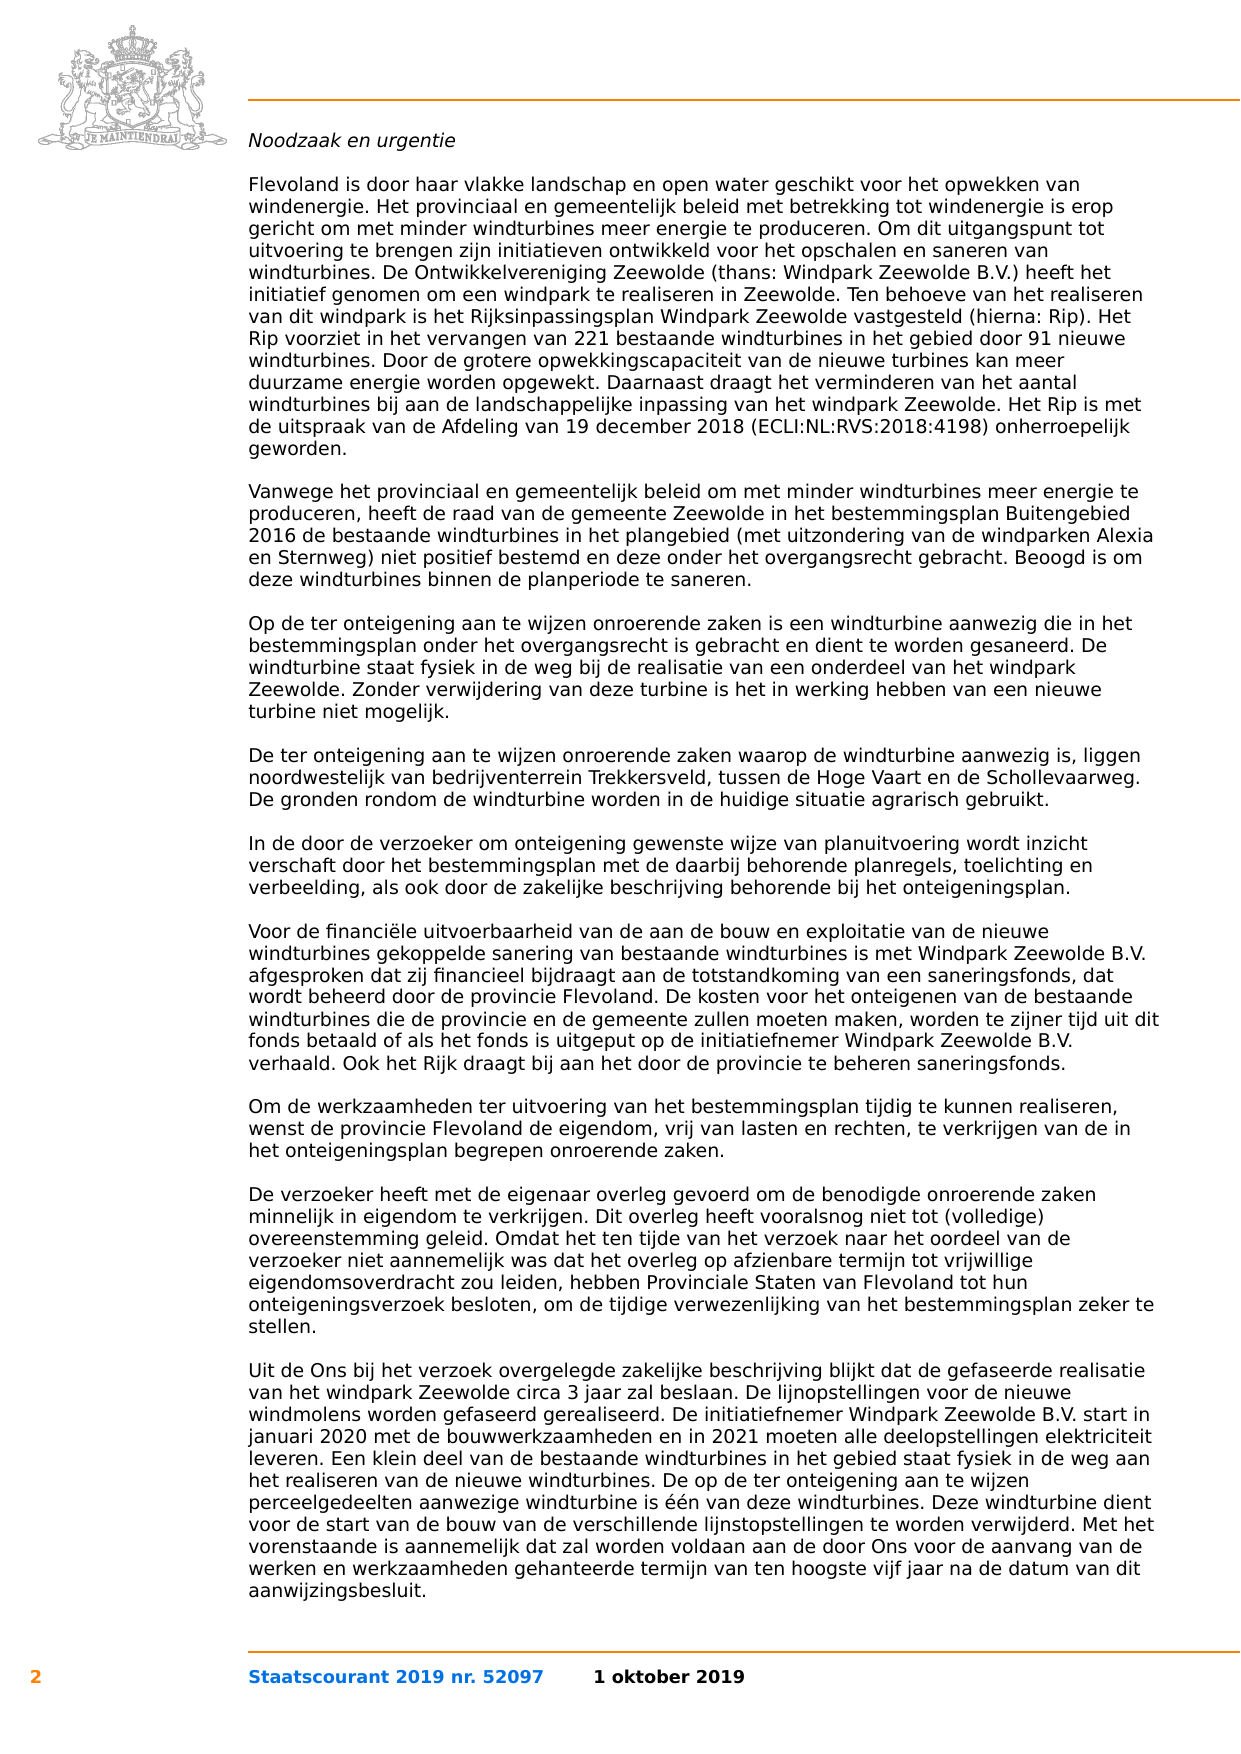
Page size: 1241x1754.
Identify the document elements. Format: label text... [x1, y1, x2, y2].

text De ter onteigening aan te wijzen onroerende zaken waarop de windturbine aanwezig is, liggen noordwestelijk van bedrijventerrein Trekkersveld, tussen de Hoge Vaart en de Schollevaarweg. De gronden rondom de windturbine worden in de huidige situatie agrarisch gebruikt. [248, 745, 1163, 811]
subtitle Noodzaak en urgentie [248, 130, 1163, 152]
text In de door de verzoeker om onteigening gewenste wijze van planuitvoering wordt inzicht verschaft door het bestemmingsplan met de daarbij behorende planregels, toelichting en verbeelding, als ook door de zakelijke beschrijving behorende bij het onteigeningsplan. [248, 833, 1163, 899]
text Flevoland is door haar vlakke landschap en open water geschikt voor het opwekken van windenergie. Het provinciaal en gemeentelijk beleid met betrekking tot windenergie is erop gericht om met minder windturbines meer energie te produceren. Om dit uitgangspunt tot uitvoering te brengen zijn initiatieven ontwikkeld voor het opschalen en saneren van windturbines. De Ontwikkelvereniging Zeewolde (thans: Windpark Zeewolde B.V.) heeft het initiatief genomen om een windpark te realiseren in Zeewolde. Ten behoeve van het realiseren van dit windpark is het Rijksinpassingsplan Windpark Zeewolde vastgesteld (hierna: Rip). Het Rip voorziet in het vervangen van 221 bestaande windturbines in het gebied door 91 nieuwe windturbines. Door de grotere opwekkingscapaciteit van de nieuwe turbines kan meer duurzame energie worden opgewekt. Daarnaast draagt het verminderen van het aantal windturbines bij aan de landschappelijke inpassing van het windpark Zeewolde. Het Rip is met de uitspraak van de Afdeling van 19 december 2018 (ECLI:NL:RVS:2018:4198) onherroepelijk geworden. [248, 174, 1163, 459]
picture [38, 25, 227, 150]
text De verzoeker heeft met de eigenaar overleg gevoerd om de benodigde onroerende zaken minnelijk in eigendom te verkrijgen. Dit overleg heeft vooralsnog niet tot (volledige) overeenstemming geleid. Omdat het ten tijde van het verzoek naar het oordeel van de verzoeker niet aannemelijk was dat het overleg op afzienbare termijn tot vrijwillige eigendomsoverdracht zou leiden, hebben Provinciale Staten van Flevoland tot hun onteigeningsverzoek besloten, om de tijdige verwezenlijking van het bestemmingsplan zeker te stellen. [248, 1184, 1163, 1338]
text Vanwege het provinciaal en gemeentelijk beleid om met minder windturbines meer energie te produceren, heeft de raad van de gemeente Zeewolde in het bestemmingsplan Buitengebied 2016 de bestaande windturbines in het plangebied (met uitzondering van de windparken Alexia en Sternweg) niet positief bestemd en deze onder het overgangsrecht gebracht. Beoogd is om deze windturbines binnen de planperiode te saneren. [248, 481, 1163, 591]
text Op de ter onteigening aan te wijzen onroerende zaken is een windturbine aanwezig die in het bestemmingsplan onder het overgangsrecht is gebracht en dient te worden gesaneerd. De windturbine staat fysiek in de weg bij de realisatie van een onderdeel van het windpark Zeewolde. Zonder verwijdering van deze turbine is het in werking hebben van een nieuwe turbine niet mogelijk. [248, 613, 1163, 723]
text Uit de Ons bij het verzoek overgelegde zakelijke beschrijving blijkt dat de gefaseerde realisatie van het windpark Zeewolde circa 3 jaar zal beslaan. De lijnopstellingen voor de nieuwe windmolens worden gefaseerd gerealiseerd. De initiatiefnemer Windpark Zeewolde B.V. start in januari 2020 met de bouwwerkzaamheden en in 2021 moeten alle deelopstellingen elektriciteit leveren. Een klein deel van de bestaande windturbines in het gebied staat fysiek in de weg aan het realiseren van de nieuwe windturbines. De op de ter onteigening aan te wijzen perceelgedeelten aanwezige windturbine is één van deze windturbines. Deze windturbine dient voor de start van de bouw van de verschillende lijnstopstellingen te worden verwijderd. Met het vorenstaande is aannemelijk dat zal worden voldaan aan de door Ons voor de aanvang van de werken en werkzaamheden gehanteerde termijn van ten hoogste vijf jaar na de datum van dit aanwijzingsbesluit. [248, 1360, 1163, 1602]
text Voor de financiële uitvoerbaarheid van de aan de bouw en exploitatie van de nieuwe windturbines gekoppelde sanering van bestaande windturbines is met Windpark Zeewolde B.V. afgesproken dat zij financieel bijdraagt aan de totstandkoming van een saneringsfonds, dat wordt beheerd door de provincie Flevoland. De kosten voor het onteigenen van de bestaande windturbines die de provincie en de gemeente zullen moeten maken, worden te zijner tijd uit dit fonds betaald of als het fonds is uitgeput op de initiatiefnemer Windpark Zeewolde B.V. verhaald. Ook het Rijk draagt bij aan het door de provincie te beheren saneringsfonds. [248, 921, 1163, 1074]
text Om de werkzaamheden ter uitvoering van het bestemmingsplan tijdig te kunnen realiseren, wenst de provincie Flevoland de eigendom, vrij van lasten en rechten, te verkrijgen van de in het onteigeningsplan begrepen onroerende zaken. [248, 1096, 1163, 1162]
